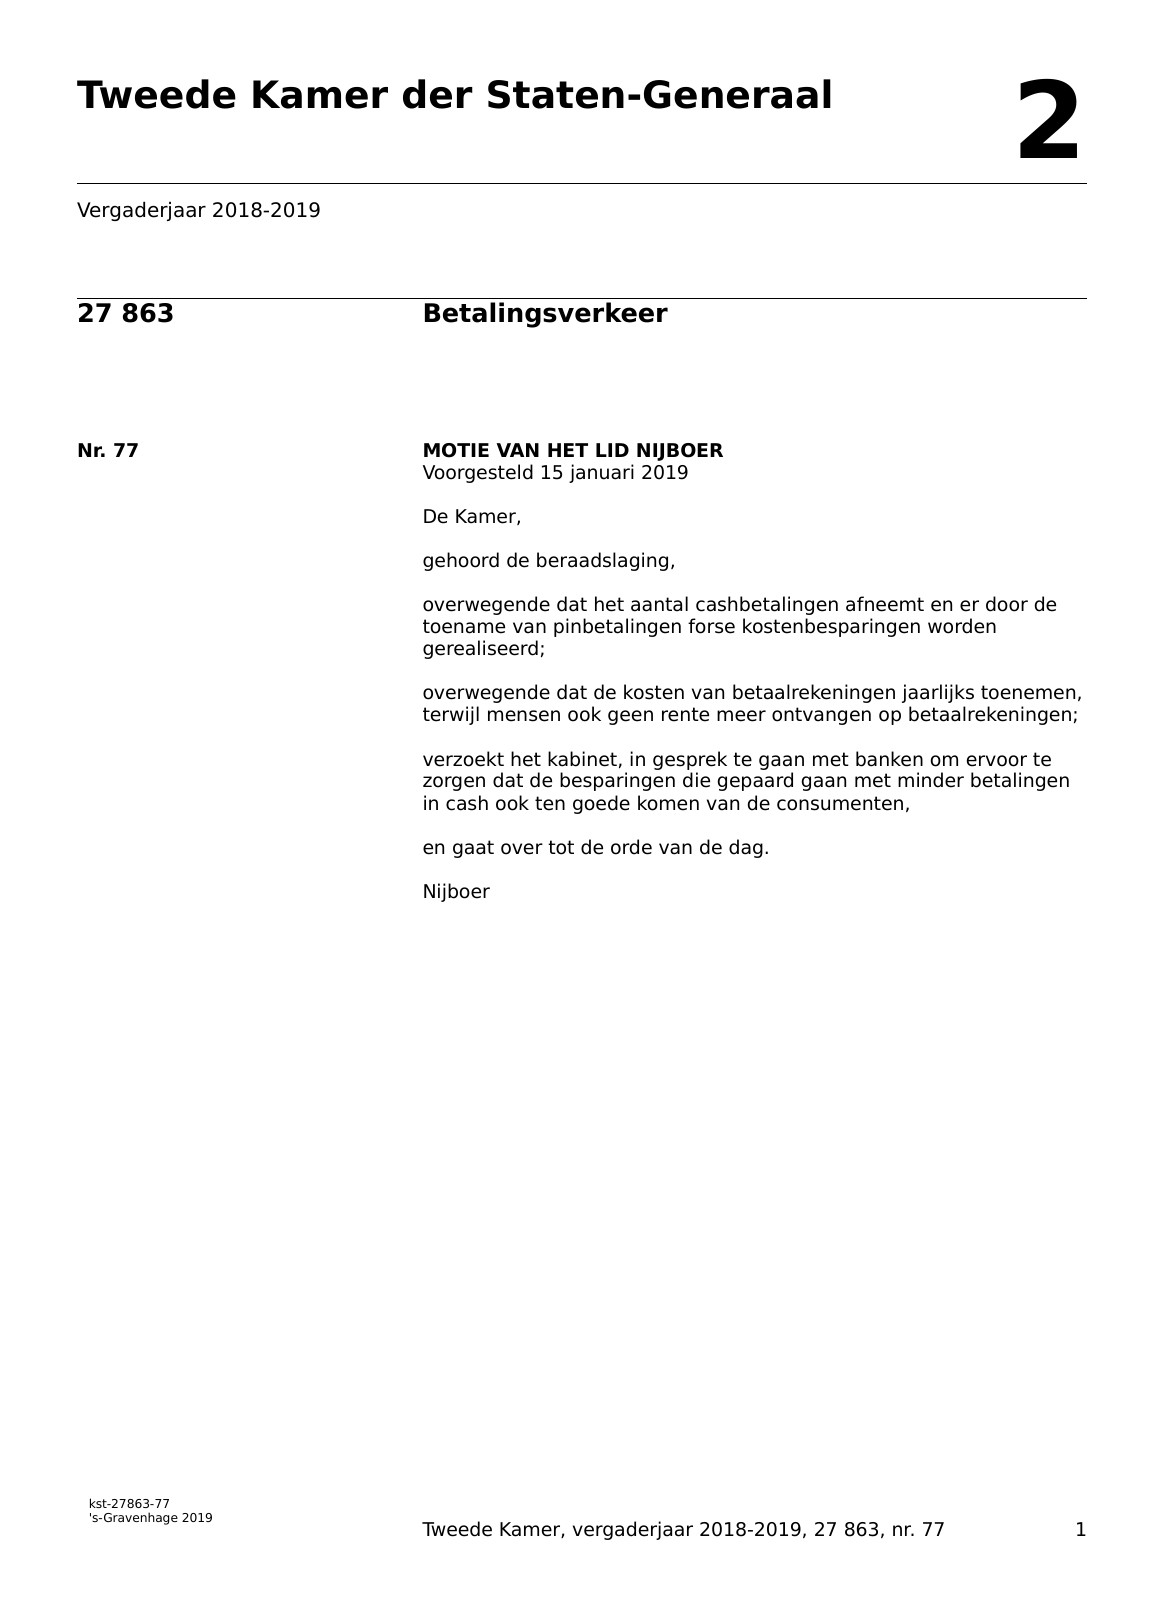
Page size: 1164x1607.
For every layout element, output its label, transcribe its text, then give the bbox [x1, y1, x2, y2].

text Nijboer [422, 881, 1087, 903]
text Voorgesteld 15 januari 2019 [422, 462, 1087, 484]
subtitle Nr. 77 MOTIE VAN HET LID NIJBOER [77, 440, 1087, 462]
text kst-27863-77 [88, 1497, 323, 1511]
table_header Tweede Kamer der Staten-Generaal [77, 59, 886, 183]
text 's-Gravenhage 2019 [88, 1511, 323, 1525]
text gehoord de beraadslaging, [422, 550, 1087, 572]
table_cell Vergaderjaar 2018-2019 [77, 184, 1087, 298]
text verzoekt het kabinet, in gesprek te gaan met banken om ervoor te zorgen dat de besparingen die gepaard gaan met minder betalingen in cash ook ten goede komen van de consumenten, [422, 748, 1087, 814]
subtitle 27 863 Betalingsverkeer [77, 299, 1087, 329]
text en gaat over tot de orde van de dag. [422, 837, 1087, 858]
text overwegende dat het aantal cashbetalingen afneemt en er door de toename van pinbetalingen forse kostenbesparingen worden gerealiseerd; [422, 594, 1087, 660]
text De Kamer, [422, 506, 1087, 528]
text overwegende dat de kosten van betaalrekeningen jaarlijks toenemen, terwijl mensen ook geen rente meer ontvangen op betaalrekeningen; [422, 682, 1087, 726]
table_header 2 [886, 59, 1087, 183]
